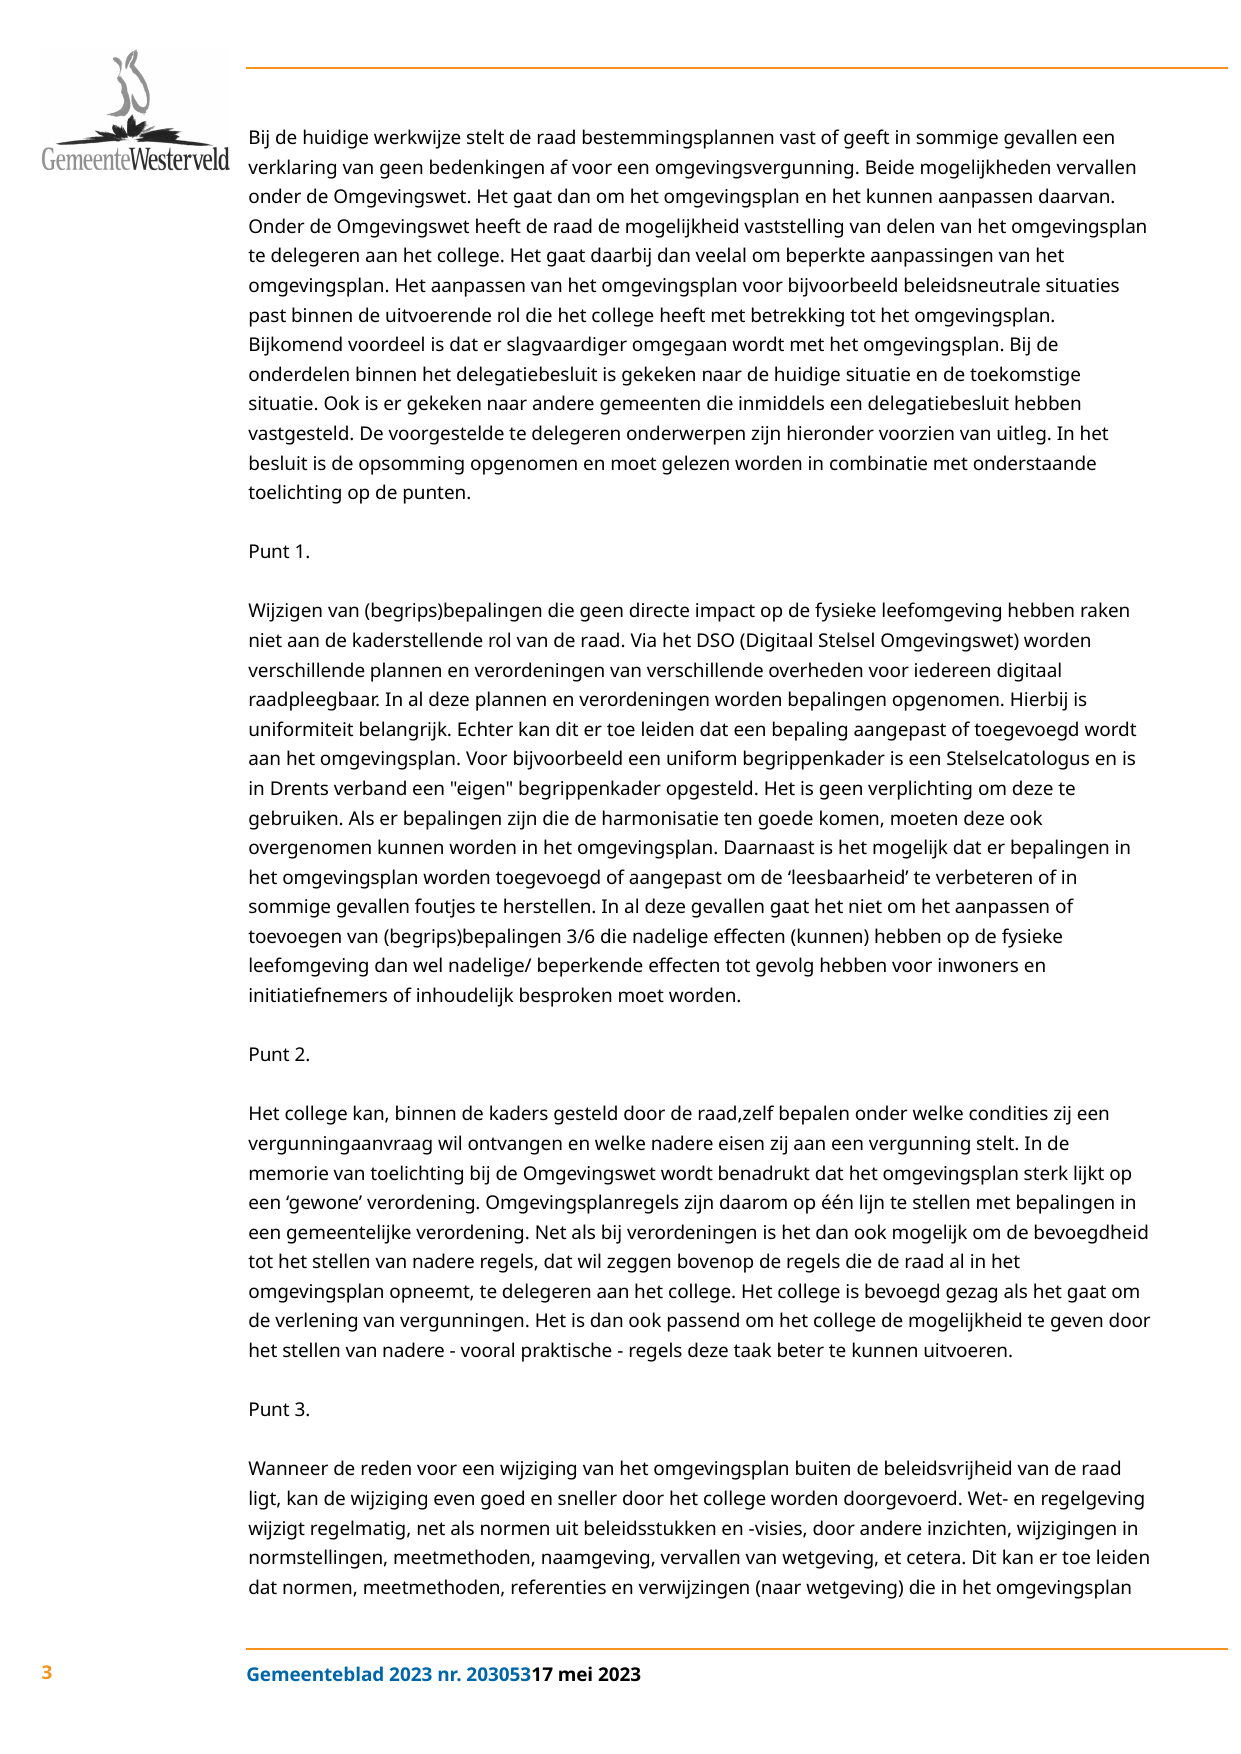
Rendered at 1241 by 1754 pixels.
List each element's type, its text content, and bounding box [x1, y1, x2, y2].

text Wanneer de reden voor een wijziging van het omgevingsplan buiten de beleidsvrijheid van de raad ligt, kan de wijziging even goed en sneller door het college worden doorgevoerd. Wet- en regelgeving wijzigt regelmatig, net als normen uit beleidsstukken en -visies, door andere inzichten, wijzigingen in normstellingen, meetmethoden, naamgeving, vervallen van wetgeving, et cetera. Dit kan er toe leiden dat normen, meetmethoden, referenties en verwijzingen (naar wetgeving) die in het omgevingsplan [248, 1456, 1152, 1600]
text Bij de huidige werkwijze stelt de raad bestemmingsplannen vast of geeft in sommige gevallen een verklaring van geen bedenkingen af voor een omgevingsvergunning. Beide mogelijkheden vervallen onder de Omgevingswet. Het gaat dan om het omgevingsplan en het kunnen aanpassen daarvan. Onder de Omgevingswet heeft de raad de mogelijkheid vaststelling van delen van het omgevingsplan te delegeren aan het college. Het gaat daarbij dan veelal om beperkte aanpassingen van het omgevingsplan. Het aanpassen van het omgevingsplan voor bijvoorbeeld beleidsneutrale situaties past binnen de uitvoerende rol die het college heeft met betrekking tot het omgevingsplan. Bijkomend voordeel is dat er slagvaardiger omgegaan wordt met het omgevingsplan. Bij de onderdelen binnen het delegatiebesluit is gekeken naar de huidige situatie en de toekomstige situatie. Ook is er gekeken naar andere gemeenten die inmiddels een delegatiebesluit hebben vastgesteld. De voorgestelde te delegeren onderwerpen zijn hieronder voorzien van uitleg. In het besluit is de opsomming opgenomen en moet gelezen worden in combinatie met onderstaande toelichting op de punten. [248, 124, 1152, 505]
text Het college kan, binnen de kaders gesteld door de raad,zelf bepalen onder welke condities zij een vergunningaanvraag wil ontvangen en welke nadere eisen zij aan een vergunning stelt. In de memorie van toelichting bij de Omgevingswet wordt benadrukt dat het omgevingsplan sterk lijkt op een ‘gewone’ verordening. Omgevingsplanregels zijn daarom op één lijn te stellen met bepalingen in een gemeentelijke verordening. Net als bij verordeningen is het dan ook mogelijk om de bevoegdheid tot het stellen van nadere regels, dat wil zeggen bovenop de regels die de raad al in het omgevingsplan opneemt, te delegeren aan het college. Het college is bevoegd gezag als het gaat om de verlening van vergunningen. Het is dan ook passend om het college de mogelijkheid te geven door het stellen van nadere - vooral praktische - regels deze taak beter te kunnen uitvoeren. [248, 1101, 1152, 1363]
text Wijzigen van (begrips)bepalingen die geen directe impact op de fysieke leefomgeving hebben raken niet aan de kaderstellende rol van de raad. Via het DSO (Digitaal Stelsel Omgevingswet) worden verschillende plannen en verordeningen van verschillende overheden voor iedereen digitaal raadpleegbaar. In al deze plannen en verordeningen worden bepalingen opgenomen. Hierbij is uniformiteit belangrijk. Echter kan dit er toe leiden dat een bepaling aangepast of toegevoegd wordt aan het omgevingsplan. Voor bijvoorbeeld een uniform begrippenkader is een Stelselcatologus en is in Drents verband een "eigen" begrippenkader opgesteld. Het is geen verplichting om deze te gebruiken. Als er bepalingen zijn die de harmonisatie ten goede komen, moeten deze ook overgenomen kunnen worden in het omgevingsplan. Daarnaast is het mogelijk dat er bepalingen in het omgevingsplan worden toegevoegd of aangepast om de ‘leesbaarheid’ te verbeteren of in sommige gevallen foutjes te herstellen. In al deze gevallen gaat het niet om het aanpassen of toevoegen van (begrips)bepalingen 3/6 die nadelige effecten (kunnen) hebben op de fysieke leefomgeving dan wel nadelige/ beperkende effecten tot gevolg hebben voor inwoners en initiatiefnemers of inhoudelijk besproken moet worden. [248, 598, 1152, 1008]
picture [41, 47, 231, 172]
text Punt 2. [248, 1041, 1152, 1067]
text Punt 3. [248, 1396, 1152, 1422]
text Punt 1. [248, 538, 1152, 564]
